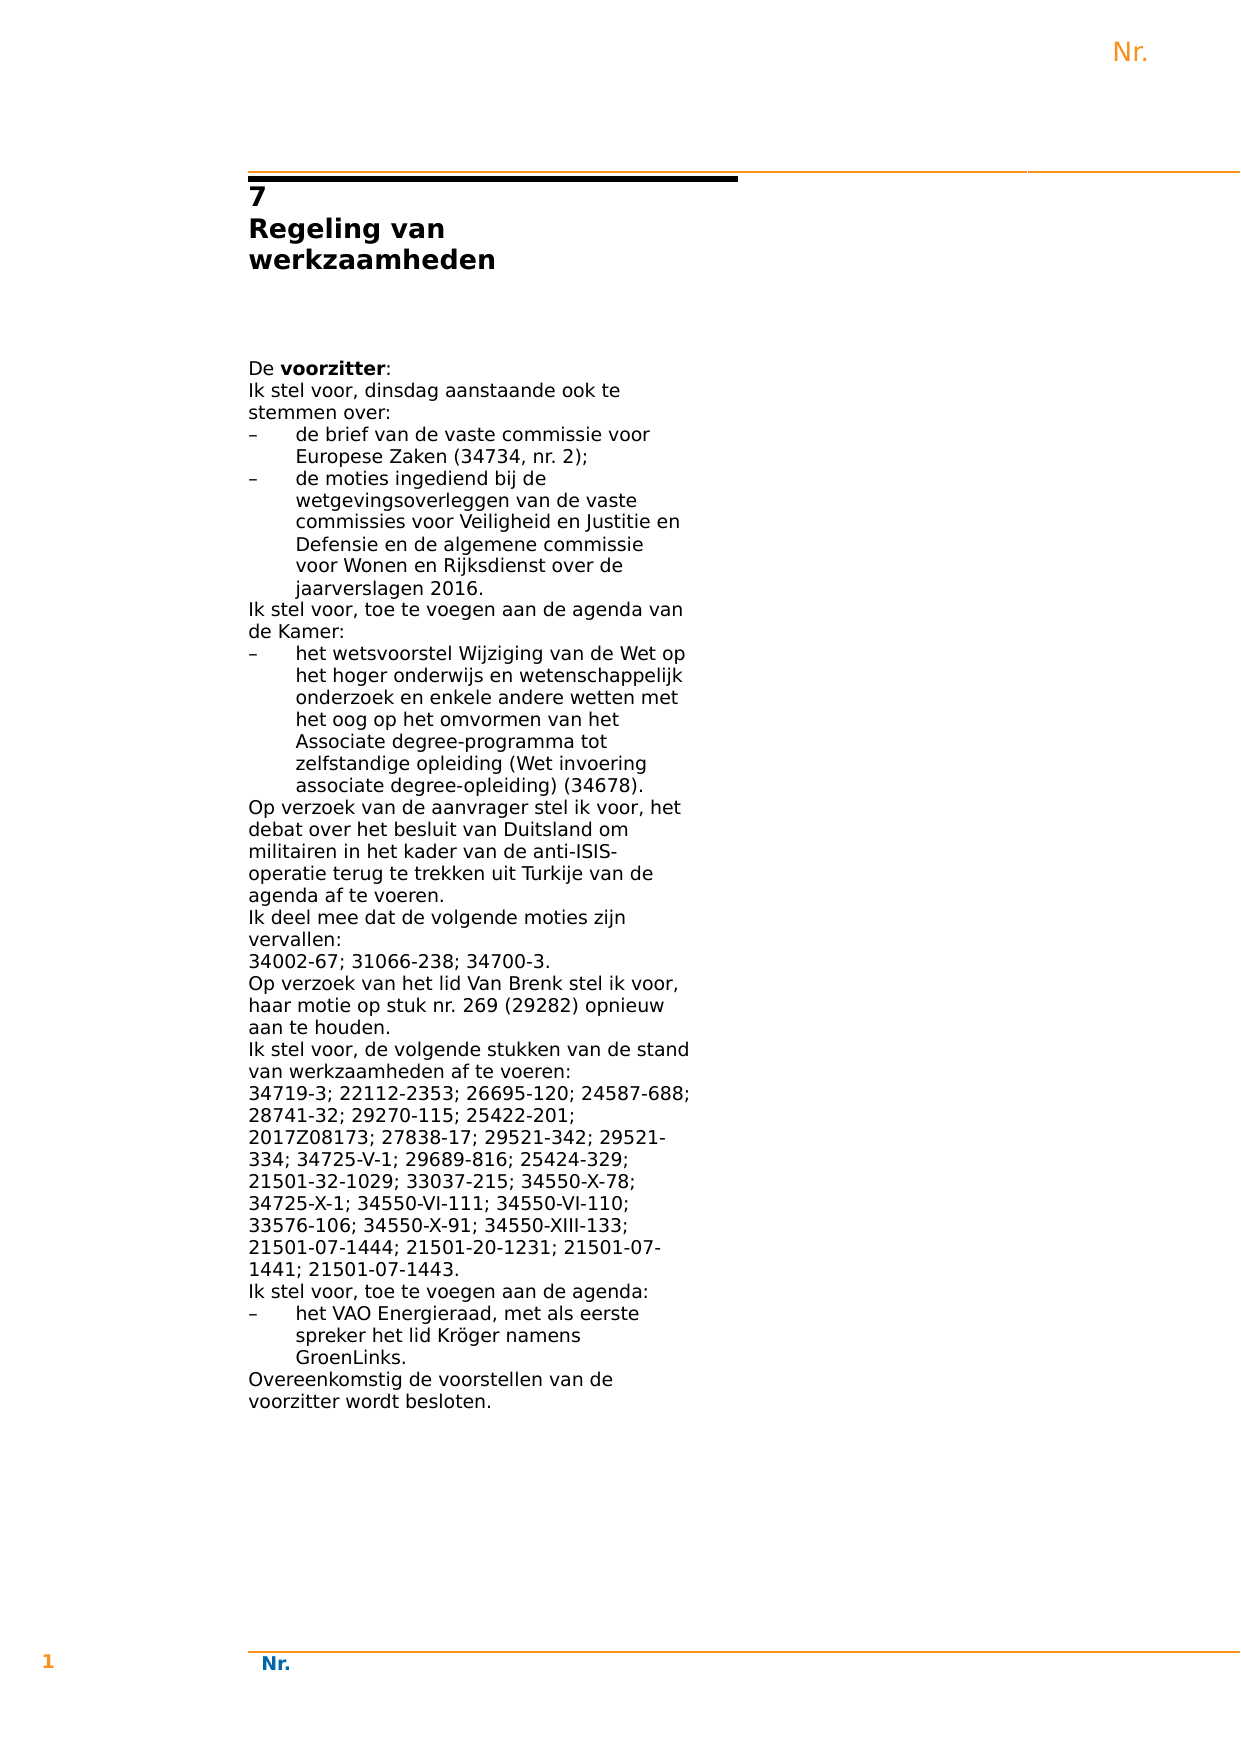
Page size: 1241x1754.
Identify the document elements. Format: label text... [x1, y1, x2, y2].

text Ik stel voor, toe te voegen aan de agenda: [248, 1281, 691, 1303]
text Op verzoek van het lid Van Brenk stel ik voor, haar motie op stuk nr. 269 (29282) opnieuw aan te houden. [248, 973, 691, 1039]
text De voorzitter: [248, 358, 691, 379]
title 7 Regeling van werkzaamheden [248, 182, 691, 276]
list de moties ingediend bij de wetgevingsoverleggen van de vaste commissies voor Veiligheid en Justitie en Defensie en de algemene commissie voor Wonen en Rijksdienst over de jaarverslagen 2016. [248, 467, 691, 599]
text 34719-3; 22112-2353; 26695-120; 24587-688; 28741-32; 29270-115; 25422-201; 2017Z08173; 27838-17; 29521-342; 29521-334; 34725-V-1; 29689-816; 25424-329; 21501-32-1029; 33037-215; 34550-X-78; 34725-X-1; 34550-VI-111; 34550-VI-110; 33576-106; 34550-X-91; 34550-XIII-133; 21501-07-1444; 21501-20-1231; 21501-07-1441; 21501-07-1443. [248, 1083, 691, 1281]
list de brief van de vaste commissie voor Europese Zaken (34734, nr. 2); [248, 423, 691, 467]
text Overeenkomstig de voorstellen van de voorzitter wordt besloten. [248, 1369, 691, 1413]
text Ik stel voor, dinsdag aanstaande ook te stemmen over: [248, 379, 691, 423]
text 34002-67; 31066-238; 34700-3. [248, 951, 691, 973]
text Op verzoek van de aanvrager stel ik voor, het debat over het besluit van Duitsland om militairen in het kader van de anti-ISIS-operatie terug te trekken uit Turkije van de agenda af te voeren. [248, 797, 691, 907]
text Ik deel mee dat de volgende moties zijn vervallen: [248, 907, 691, 951]
list het VAO Energieraad, met als eerste spreker het lid Kröger namens GroenLinks. [248, 1303, 691, 1369]
text Ik stel voor, de volgende stukken van de stand van werkzaamheden af te voeren: [248, 1039, 691, 1083]
list het wetsvoorstel Wijziging van de Wet op het hoger onderwijs en wetenschappelijk onderzoek en enkele andere wetten met het oog op het omvormen van het Associate degree-programma tot zelfstandige opleiding (Wet invoering associate degree-opleiding) (34678). [248, 643, 691, 797]
text Ik stel voor, toe te voegen aan de agenda van de Kamer: [248, 599, 691, 643]
